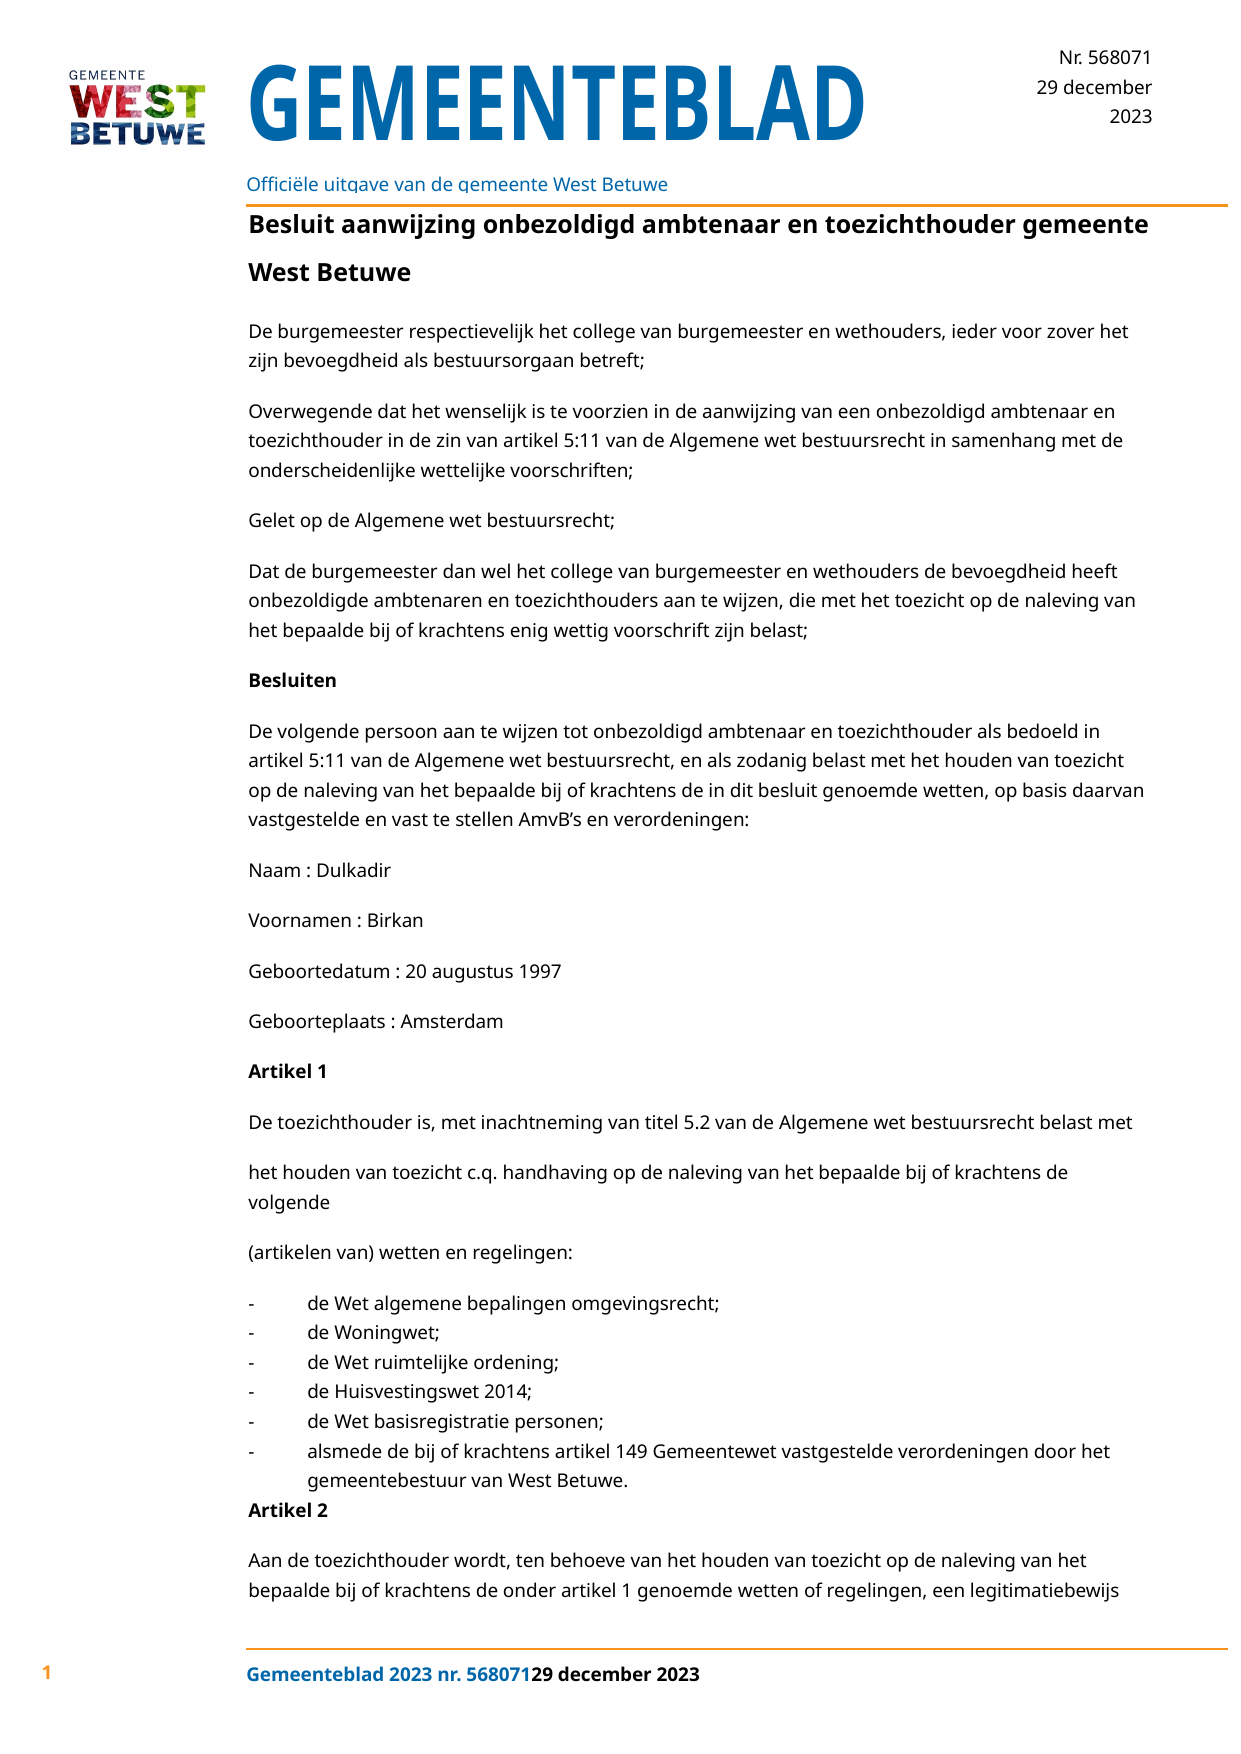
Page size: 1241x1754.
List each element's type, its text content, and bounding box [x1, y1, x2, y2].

text Artikel 1 [248, 1059, 1152, 1084]
text Artikel 2 [248, 1497, 1152, 1523]
text Besluit aanwijzing onbezoldigd ambtenaar en toezichthouder gemeente West Betuwe [248, 207, 1152, 288]
text De volgende persoon aan te wijzen tot onbezoldigd ambtenaar en toezichthouder als bedoeld in artikel 5:11 van de Algemene wet bestuursrecht, en als zodanig belast met het houden van toezicht op de naleving van het bepaalde bij of krachtens de in dit besluit genoemde wetten, op basis daarvan vastgestelde en vast te stellen AmvB’s en verordeningen: [248, 718, 1152, 832]
list de Wet basisregistratie personen; [248, 1408, 1152, 1434]
text Aan de toezichthouder wordt, ten behoeve van het houden van toezicht op de naleving van het bepaalde bij of krachtens de onder artikel 1 genoemde wetten of regelingen, een legitimatiebewijs [248, 1547, 1152, 1603]
text Gelet op de Algemene wet bestuursrecht; [248, 507, 1152, 533]
text het houden van toezicht c.q. handhaving op de naleving van het bepaalde bij of krachtens de volgende [248, 1159, 1152, 1215]
list de Woningwet; [248, 1319, 1152, 1345]
text Geboortedatum : 20 augustus 1997 [248, 958, 1152, 984]
picture [41, 47, 231, 172]
list de Wet ruimtelijke ordening; [248, 1349, 1152, 1375]
list alsmede de bij of krachtens artikel 149 Gemeentewet vastgestelde verordeningen door het gemeentebestuur van West Betuwe. [248, 1438, 1152, 1493]
text Besluiten [248, 667, 1152, 693]
text Geboorteplaats : Amsterdam [248, 1008, 1152, 1034]
text De burgemeester respectievelijk het college van burgemeester en wethouders, ieder voor zover het zijn bevoegdheid als bestuursorgaan betreft; [248, 318, 1152, 373]
text (artikelen van) wetten en regelingen: [248, 1239, 1152, 1265]
list de Wet algemene bepalingen omgevingsrecht; [248, 1290, 1152, 1316]
text De toezichthouder is, met inachtneming van titel 5.2 van de Algemene wet bestuursrecht belast met [248, 1109, 1152, 1135]
text Overwegende dat het wenselijk is te voorzien in de aanwijzing van een onbezoldigd ambtenaar en toezichthouder in de zin van artikel 5:11 van de Algemene wet bestuursrecht in samenhang met de onderscheidenlijke wettelijke voorschriften; [248, 398, 1152, 483]
text Dat de burgemeester dan wel het college van burgemeester en wethouders de bevoegdheid heeft onbezoldigde ambtenaren en toezichthouders aan te wijzen, die met het toezicht op de naleving van het bepaalde bij of krachtens enig wettig voorschrift zijn belast; [248, 558, 1152, 643]
text Naam : Dulkadir [248, 857, 1152, 883]
text Voornamen : Birkan [248, 907, 1152, 933]
list de Huisvestingswet 2014; [248, 1379, 1152, 1404]
